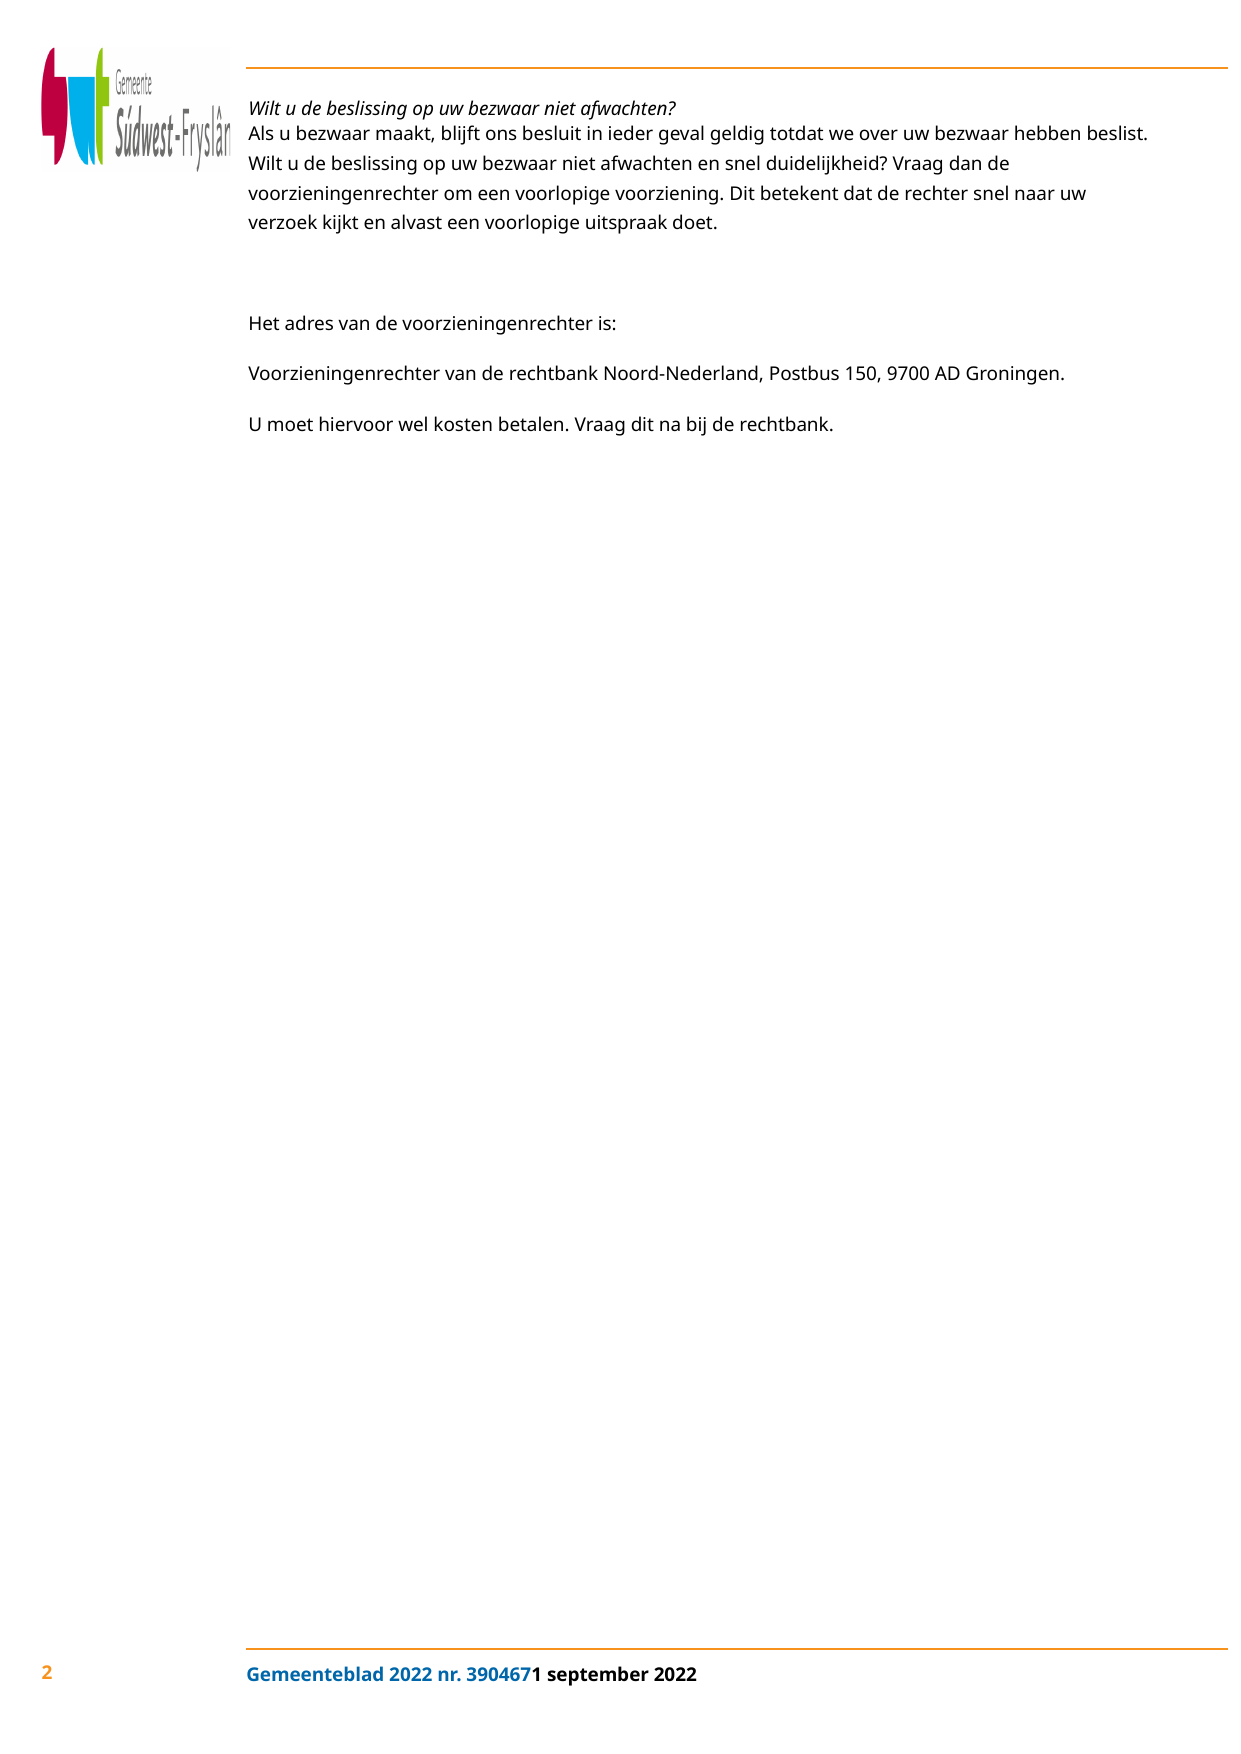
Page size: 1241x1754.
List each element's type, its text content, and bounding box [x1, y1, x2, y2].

text Als u bezwaar maakt, blijft ons besluit in ieder geval geldig totdat we over uw bezwaar hebben beslist. Wilt u de beslissing op uw bezwaar niet afwachten en snel duidelijkheid? Vraag dan de voorzieningenrechter om een voorlopige voorziening. Dit betekent dat de rechter snel naar uw verzoek kijkt en alvast een voorlopige uitspraak doet. [248, 121, 1152, 235]
text Wilt u de beslissing op uw bezwaar niet afwachten? [248, 95, 1152, 121]
text Het adres van de voorzieningenrechter is: [248, 310, 1152, 336]
text Voorzieningenrechter van de rechtbank Noord-Nederland, Postbus 150, 9700 AD Groningen. [248, 361, 1152, 386]
picture [41, 47, 231, 172]
text U moet hiervoor wel kosten betalen. Vraag dit na bij de rechtbank. [248, 411, 1152, 437]
